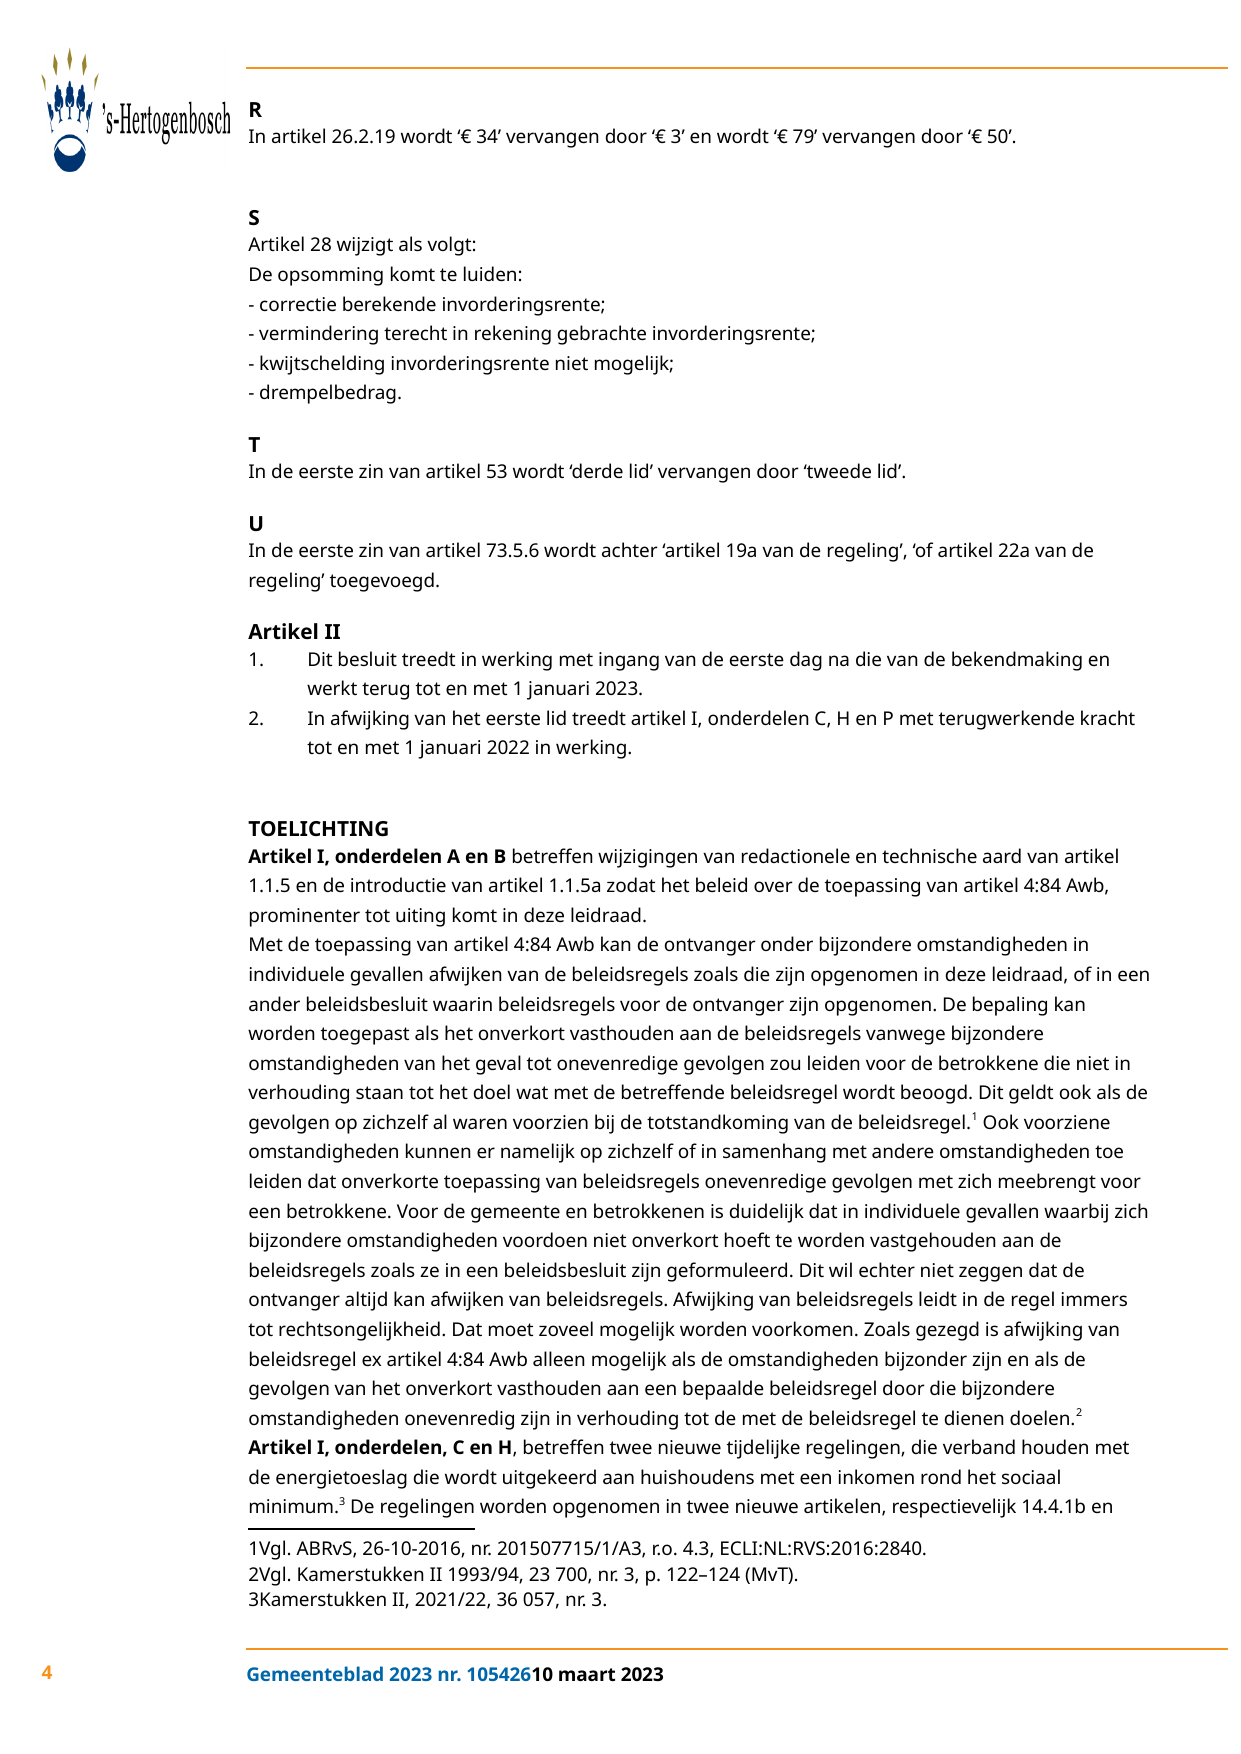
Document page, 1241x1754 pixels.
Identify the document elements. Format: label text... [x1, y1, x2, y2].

text - vermindering terecht in rekening gebrachte invorderingsrente; [248, 320, 1152, 346]
text De opsomming komt te luiden: [248, 261, 1152, 287]
text R [248, 95, 1152, 123]
text - kwijtschelding invorderingsrente niet mogelijk; [248, 350, 1152, 376]
text S [248, 203, 1152, 232]
text - correctie berekende invorderingsrente; [248, 291, 1152, 317]
picture [41, 47, 231, 172]
text Artikel II [248, 617, 1152, 646]
text In de eerste zin van artikel 53 wordt ‘derde lid’ vervangen door ‘tweede lid’. [248, 458, 1152, 484]
text - drempelbedrag. [248, 379, 1152, 405]
list Dit besluit treedt in werking met ingang van de eerste dag na die van de bekendmaking en werkt terug tot en met 1 januari 2023. [248, 646, 1152, 701]
text Kamerstukken II, 2021/22, 36 057, nr. 3. [248, 1586, 1152, 1612]
text Artikel 28 wijzigt als volgt: [248, 232, 1152, 257]
text In de eerste zin van artikel 73.5.6 wordt achter ‘artikel 19a van de regeling’, ‘of artikel 22a van de regeling’ toegevoegd. [248, 537, 1152, 593]
text U [248, 509, 1152, 537]
text Vgl. ABRvS, 26-10-2016, nr. 201507715/1/A3, r.o. 4.3, ECLI:NL:RVS:2016:2840. [248, 1535, 1152, 1561]
text Met de toepassing van artikel 4:84 Awb kan de ontvanger onder bijzondere omstandigheden in individuele gevallen afwijken van de beleidsregels zoals die zijn opgenomen in deze leidraad, of in een ander beleidsbesluit waarin beleidsregels voor de ontvanger zijn opgenomen. De bepaling kan worden toegepast als het onverkort vasthouden aan de beleidsregels vanwege bijzondere omstandigheden van het geval tot onevenredige gevolgen zou leiden voor de betrokkene die niet in verhouding staan tot het doel wat met de betreffende beleidsregel wordt beoogd. Dit geldt ook als de gevolgen op zichzelf al waren voorzien bij de totstandkoming van de beleidsregel. Ook voorziene omstandigheden kunnen er namelijk op zichzelf of in samenhang met andere omstandigheden toe leiden dat onverkorte toepassing van beleidsregels onevenredige gevolgen met zich meebrengt voor een betrokkene. Voor de gemeente en betrokkenen is duidelijk dat in individuele gevallen waarbij zich bijzondere omstandigheden voordoen niet onverkort hoeft te worden vastgehouden aan de beleidsregels zoals ze in een beleidsbesluit zijn geformuleerd. Dit wil echter niet zeggen dat de ontvanger altijd kan afwijken van beleidsregels. Afwijking van beleidsregels leidt in de regel immers tot rechtsongelijkheid. Dat moet zoveel mogelijk worden voorkomen. Zoals gezegd is afwijking van beleidsregel ex artikel 4:84 Awb alleen mogelijk als de omstandigheden bijzonder zijn en als de gevolgen van het onverkort vasthouden aan een bepaalde beleidsregel door die bijzondere omstandigheden onevenredig zijn in verhouding tot de met de beleidsregel te dienen doelen. [248, 932, 1152, 1431]
text TOELICHTING [248, 814, 1152, 843]
text Vgl. Kamerstukken II 1993/94, 23 700, nr. 3, p. 122–124 (MvT). [248, 1561, 1152, 1586]
text In artikel 26.2.19 wordt ‘€ 34’ vervangen door ‘€ 3’ en wordt ‘€ 79’ vervangen door ‘€ 50’. [248, 123, 1152, 149]
text Artikel I, onderdelen A en B betreffen wijzigingen van redactionele en technische aard van artikel 1.1.5 en de introductie van artikel 1.1.5a zodat het beleid over de toepassing van artikel 4:84 Awb, prominenter tot uiting komt in deze leidraad. [248, 843, 1152, 928]
text T [248, 430, 1152, 458]
text Artikel I, onderdelen, C en H, betreffen twee nieuwe tijdelijke regelingen, die verband houden met de energietoeslag die wordt uitgekeerd aan huishoudens met een inkomen rond het sociaal minimum. De regelingen worden opgenomen in twee nieuwe artikelen, respectievelijk 14.4.1b en [248, 1434, 1152, 1519]
list In afwijking van het eerste lid treedt artikel I, onderdelen C, H en P met terugwerkende kracht tot en met 1 januari 2022 in werking. [248, 705, 1152, 760]
